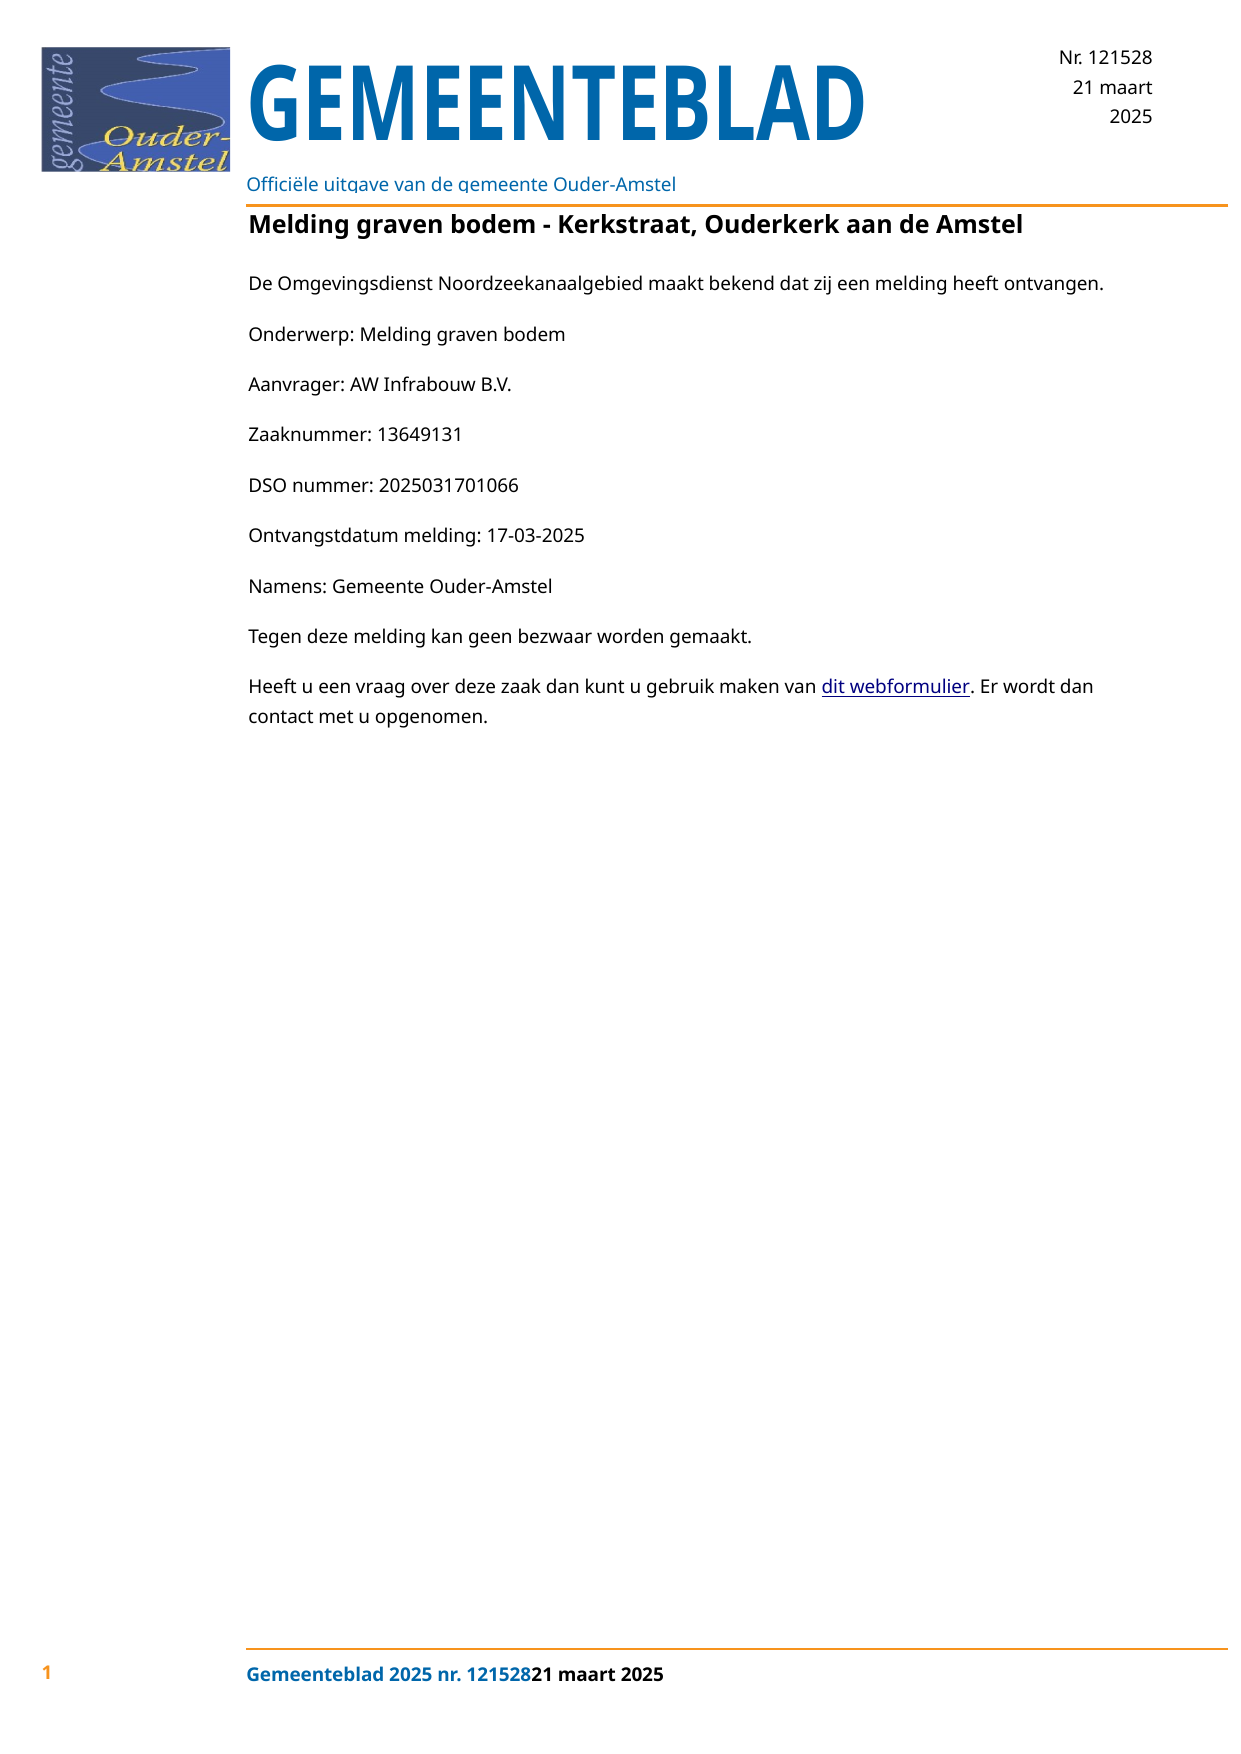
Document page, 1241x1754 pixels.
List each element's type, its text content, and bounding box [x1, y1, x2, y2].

text Namens: Gemeente Ouder-Amstel [248, 573, 1152, 598]
text Aanvrager: AW Infrabouw B.V. [248, 371, 1152, 397]
text DSO nummer: 2025031701066 [248, 472, 1152, 498]
picture [41, 47, 231, 172]
text Melding graven bodem - Kerkstraat, Ouderkerk aan de Amstel [248, 207, 1152, 241]
text Heeft u een vraag over deze zaak dan kunt u gebruik maken van dit webformulier. Er wordt dan contact met u opgenomen. [248, 674, 1152, 729]
text Zaaknummer: 13649131 [248, 422, 1152, 447]
text De Omgevingsdienst Noordzeekanaalgebied maakt bekend dat zij een melding heeft ontvangen. [248, 270, 1152, 296]
text Onderwerp: Melding graven bodem [248, 321, 1152, 346]
text Ontvangstdatum melding: 17-03-2025 [248, 522, 1152, 548]
text Tegen deze melding kan geen bezwaar worden gemaakt. [248, 623, 1152, 649]
